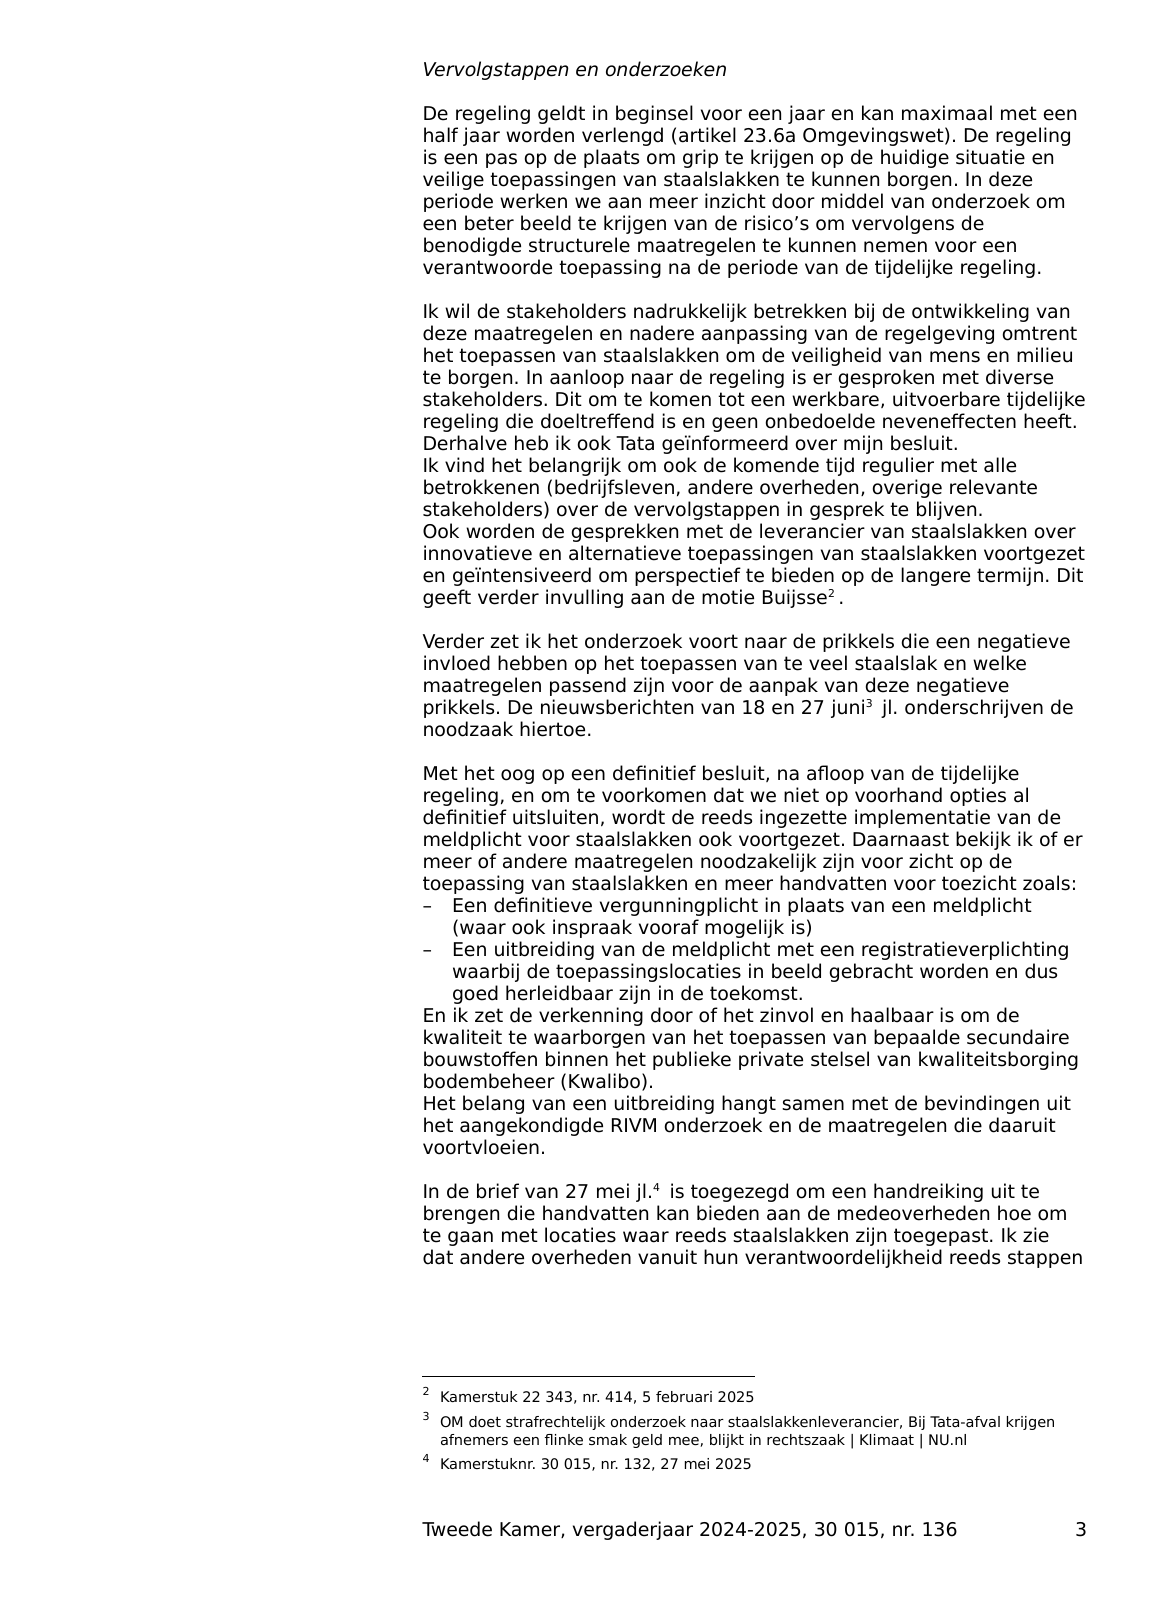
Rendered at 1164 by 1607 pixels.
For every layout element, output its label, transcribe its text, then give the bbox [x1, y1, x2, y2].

text In de brief van 27 mei jl. is toegezegd om een handreiking uit te brengen die handvatten kan bieden aan de medeoverheden hoe om te gaan met locaties waar reeds staalslakken zijn toegepast. Ik zie dat andere overheden vanuit hun verantwoordelijkheid reeds stappen [422, 1181, 1087, 1269]
text Verder zet ik het onderzoek voort naar de prikkels die een negatieve invloed hebben op het toepassen van te veel staalslak en welke maatregelen passend zijn voor de aanpak van deze negatieve prikkels. De nieuwsberichten van 18 en 27 juni jl. onderschrijven de noodzaak hiertoe. [422, 631, 1087, 741]
text De regeling geldt in beginsel voor een jaar en kan maximaal met een half jaar worden verlengd (artikel 23.6a Omgevingswet). De regeling is een pas op de plaats om grip te krijgen op de huidige situatie en veilige toepassingen van staalslakken te kunnen borgen. In deze periode werken we aan meer inzicht door middel van onderzoek om een beter beeld te krijgen van de risico’s om vervolgens de benodigde structurele maatregelen te kunnen nemen voor een verantwoorde toepassing na de periode van de tijdelijke regeling. [422, 103, 1087, 279]
text Ik vind het belangrijk om ook de komende tijd regulier met alle betrokkenen (bedrijfsleven, andere overheden, overige relevante stakeholders) over de vervolgstappen in gesprek te blijven. [422, 455, 1087, 521]
text OM doet strafrechtelijk onderzoek naar staalslakkenleverancier, Bij Tata-afval krijgen afnemers een flinke smak geld mee, blijkt in rechtszaak | Klimaat | NU.nl [422, 1410, 1087, 1449]
text Ook worden de gesprekken met de leverancier van staalslakken over innovatieve en alternatieve toepassingen van staalslakken voortgezet en geïntensiveerd om perspectief te bieden op de langere termijn. Dit geeft verder invulling aan de motie Buijsse. [422, 521, 1087, 609]
text Kamerstuknr. 30 015, nr. 132, 27 mei 2025 [422, 1452, 1087, 1474]
text Kamerstuk 22 343, nr. 414, 5 februari 2025 [422, 1385, 1087, 1407]
text – Een definitieve vergunningplicht in plaats van een meldplicht (waar ook inspraak vooraf mogelijk is) [422, 895, 1087, 939]
text Het belang van een uitbreiding hangt samen met de bevindingen uit het aangekondigde RIVM onderzoek en de maatregelen die daaruit voortvloeien. [422, 1093, 1087, 1159]
text – Een uitbreiding van de meldplicht met een registratieverplichting waarbij de toepassingslocaties in beeld gebracht worden en dus goed herleidbaar zijn in de toekomst. [422, 939, 1087, 1005]
subtitle Vervolgstappen en onderzoeken [422, 59, 1087, 81]
text Ik wil de stakeholders nadrukkelijk betrekken bij de ontwikkeling van deze maatregelen en nadere aanpassing van de regelgeving omtrent het toepassen van staalslakken om de veiligheid van mens en milieu te borgen. In aanloop naar de regeling is er gesproken met diverse stakeholders. Dit om te komen tot een werkbare, uitvoerbare tijdelijke regeling die doeltreffend is en geen onbedoelde neveneffecten heeft. Derhalve heb ik ook Tata geïnformeerd over mijn besluit. [422, 301, 1087, 455]
text Met het oog op een definitief besluit, na afloop van de tijdelijke regeling, en om te voorkomen dat we niet op voorhand opties al definitief uitsluiten, wordt de reeds ingezette implementatie van de meldplicht voor staalslakken ook voortgezet. Daarnaast bekijk ik of er meer of andere maatregelen noodzakelijk zijn voor zicht op de toepassing van staalslakken en meer handvatten voor toezicht zoals: [422, 763, 1087, 895]
text En ik zet de verkenning door of het zinvol en haalbaar is om de kwaliteit te waarborgen van het toepassen van bepaalde secundaire bouwstoffen binnen het publieke private stelsel van kwaliteitsborging bodembeheer (Kwalibo). [422, 1005, 1087, 1093]
